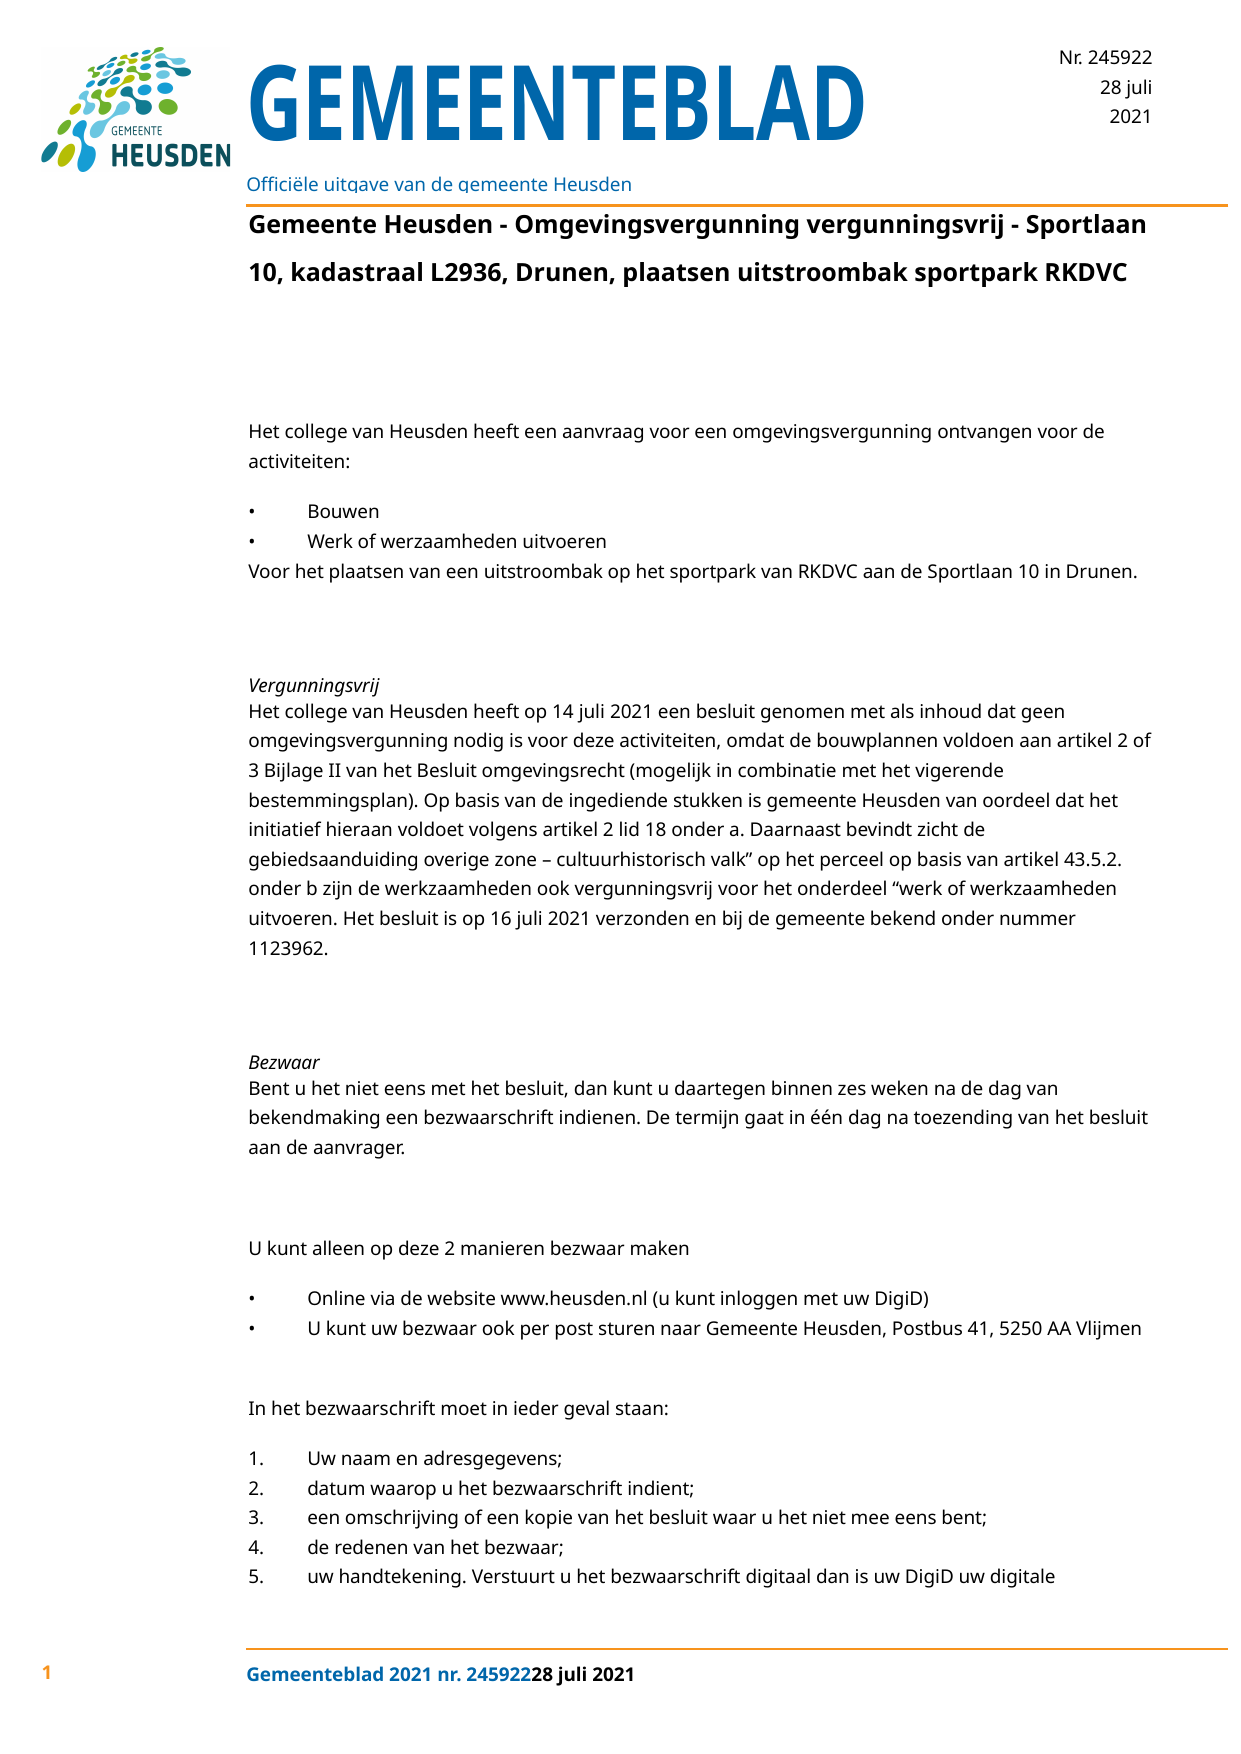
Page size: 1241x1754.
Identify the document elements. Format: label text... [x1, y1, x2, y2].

list U kunt uw bezwaar ook per post sturen naar Gemeente Heusden, Postbus 41, 5250 AA Vlijmen [248, 1315, 1152, 1341]
list Bouwen [248, 499, 1152, 524]
list datum waarop u het bezwaarschrift indient; [248, 1475, 1152, 1501]
text Voor het plaatsen van een uitstroombak op het sportpark van RKDVC aan de Sportlaan 10 in Drunen. [248, 558, 1152, 584]
picture [41, 47, 231, 172]
list Online via de website www.heusden.nl (u kunt inloggen met uw DigiD) [248, 1285, 1152, 1311]
list Werk of werzaamheden uitvoeren [248, 528, 1152, 554]
text Het college van Heusden heeft een aanvraag voor een omgevingsvergunning ontvangen voor de activiteiten: [248, 419, 1152, 474]
list een omschrijving of een kopie van het besluit waar u het niet mee eens bent; [248, 1504, 1152, 1530]
text Bent u het niet eens met het besluit, dan kunt u daartegen binnen zes weken na de dag van bekendmaking een bezwaarschrift indienen. De termijn gaat in één dag na toezending van het besluit aan de aanvrager. [248, 1075, 1152, 1160]
text U kunt alleen op deze 2 manieren bezwaar maken [248, 1235, 1152, 1261]
text Vergunningsvrij [248, 672, 1152, 698]
list uw handtekening. Verstuurt u het bezwaarschrift digitaal dan is uw DigiD uw digitale [248, 1563, 1152, 1589]
list Uw naam en adresgegevens; [248, 1445, 1152, 1471]
text Gemeente Heusden - Omgevingsvergunning vergunningsvrij - Sportlaan 10, kadastraal L2936, Drunen, plaatsen uitstroombak sportpark RKDVC [248, 207, 1152, 288]
list de redenen van het bezwaar; [248, 1534, 1152, 1560]
text In het bezwaarschrift moet in ieder geval staan: [248, 1395, 1152, 1421]
text Het college van Heusden heeft op 14 juli 2021 een besluit genomen met als inhoud dat geen omgevingsvergunning nodig is voor deze activiteiten, omdat de bouwplannen voldoen aan artikel 2 of 3 Bijlage II van het Besluit omgevingsrecht (mogelijk in combinatie met het vigerende bestemmingsplan). Op basis van de ingediende stukken is gemeente Heusden van oordeel dat het initiatief hieraan voldoet volgens artikel 2 lid 18 onder a. Daarnaast bevindt zicht de gebiedsaanduiding overige zone – cultuurhistorisch valk” op het perceel op basis van artikel 43.5.2. onder b zijn de werkzaamheden ook vergunningsvrij voor het onderdeel “werk of werkzaamheden uitvoeren. Het besluit is op 16 juli 2021 verzonden en bij de gemeente bekend onder nummer 1123962. [248, 698, 1152, 960]
text Bezwaar [248, 1049, 1152, 1075]
